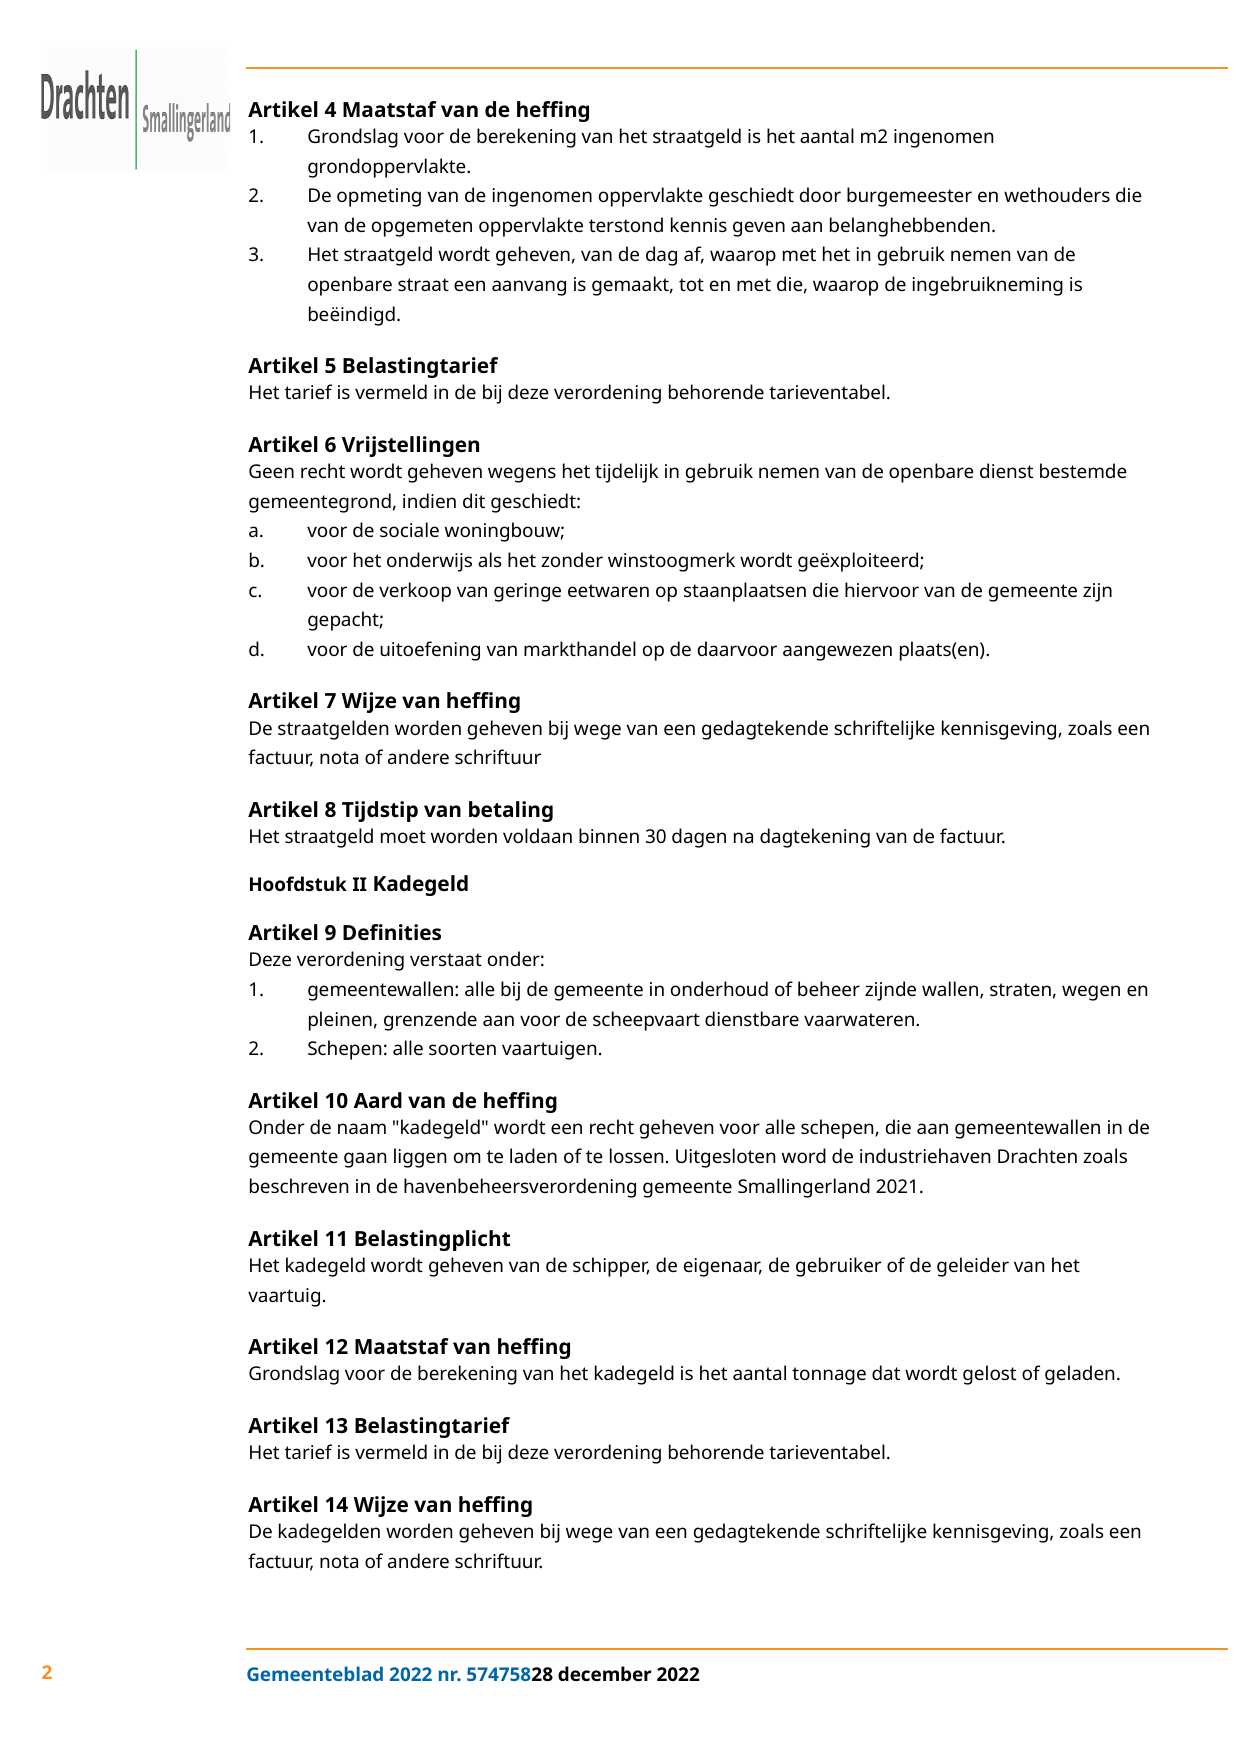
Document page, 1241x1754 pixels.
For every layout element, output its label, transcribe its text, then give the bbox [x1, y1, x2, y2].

text Hoofdstuk II Kadegeld [248, 869, 1152, 897]
text De kadegelden worden geheven bij wege van een gedagtekende schriftelijke kennisgeving, zoals een factuur, nota of andere schriftuur. [248, 1518, 1152, 1574]
text Artikel 4 Maatstaf van de heffing [248, 95, 1152, 123]
list voor het onderwijs als het zonder winstoogmerk wordt geëxploiteerd; [248, 547, 1152, 573]
text Artikel 12 Maatstaf van heffing [248, 1332, 1152, 1361]
text Het straatgeld moet worden voldaan binnen 30 dagen na dagtekening van de factuur. [248, 823, 1152, 849]
text De straatgelden worden geheven bij wege van een gedagtekende schriftelijke kennisgeving, zoals een factuur, nota of andere schriftuur [248, 715, 1152, 770]
list voor de verkoop van geringe eetwaren op staanplaatsen die hiervoor van de gemeente zijn gepacht; [248, 577, 1152, 632]
list gemeentewallen: alle bij de gemeente in onderhoud of beheer zijnde wallen, straten, wegen en pleinen, grenzende aan voor de scheepvaart dienstbare vaarwateren. [248, 976, 1152, 1031]
list Grondslag voor de berekening van het straatgeld is het aantal m2 ingenomen grondoppervlakte. [248, 123, 1152, 178]
text Deze verordening verstaat onder: [248, 947, 1152, 972]
text Het tarief is vermeld in de bij deze verordening behorende tarieventabel. [248, 1439, 1152, 1465]
list Schepen: alle soorten vaartuigen. [248, 1035, 1152, 1061]
list voor de uitoefening van markthandel op de daarvoor aangewezen plaats(en). [248, 636, 1152, 662]
text Onder de naam "kadegeld" wordt een recht geheven voor alle schepen, die aan gemeentewallen in de gemeente gaan liggen om te laden of te lossen. Uitgesloten word de industriehaven Drachten zoals beschreven in de havenbeheersverordening gemeente Smallingerland 2021. [248, 1114, 1152, 1199]
text Artikel 11 Belastingplicht [248, 1224, 1152, 1252]
text Artikel 5 Belastingtarief [248, 351, 1152, 379]
list De opmeting van de ingenomen oppervlakte geschiedt door burgemeester en wethouders die van de opgemeten oppervlakte terstond kennis geven aan belanghebbenden. [248, 182, 1152, 238]
text Grondslag voor de berekening van het kadegeld is het aantal tonnage dat wordt gelost of geladen. [248, 1361, 1152, 1386]
text Artikel 14 Wijze van heffing [248, 1490, 1152, 1518]
list Het straatgeld wordt geheven, van de dag af, waarop met het in gebruik nemen van de openbare straat een aanvang is gemaakt, tot en met die, waarop de ingebruikneming is beëindigd. [248, 242, 1152, 326]
text Geen recht wordt geheven wegens het tijdelijk in gebruik nemen van de openbare dienst bestemde gemeentegrond, indien dit geschiedt: [248, 458, 1152, 514]
text Artikel 10 Aard van de heffing [248, 1086, 1152, 1114]
text Artikel 7 Wijze van heffing [248, 686, 1152, 715]
text Het kadegeld wordt geheven van de schipper, de eigenaar, de gebruiker of de geleider van het vaartuig. [248, 1252, 1152, 1307]
text Het tarief is vermeld in de bij deze verordening behorende tarieventabel. [248, 379, 1152, 405]
text Artikel 9 Definities [248, 918, 1152, 947]
list voor de sociale woningbouw; [248, 518, 1152, 543]
text Artikel 6 Vrijstellingen [248, 430, 1152, 458]
text Artikel 8 Tijdstip van betaling [248, 795, 1152, 823]
picture [41, 47, 231, 172]
text Artikel 13 Belastingtarief [248, 1411, 1152, 1439]
